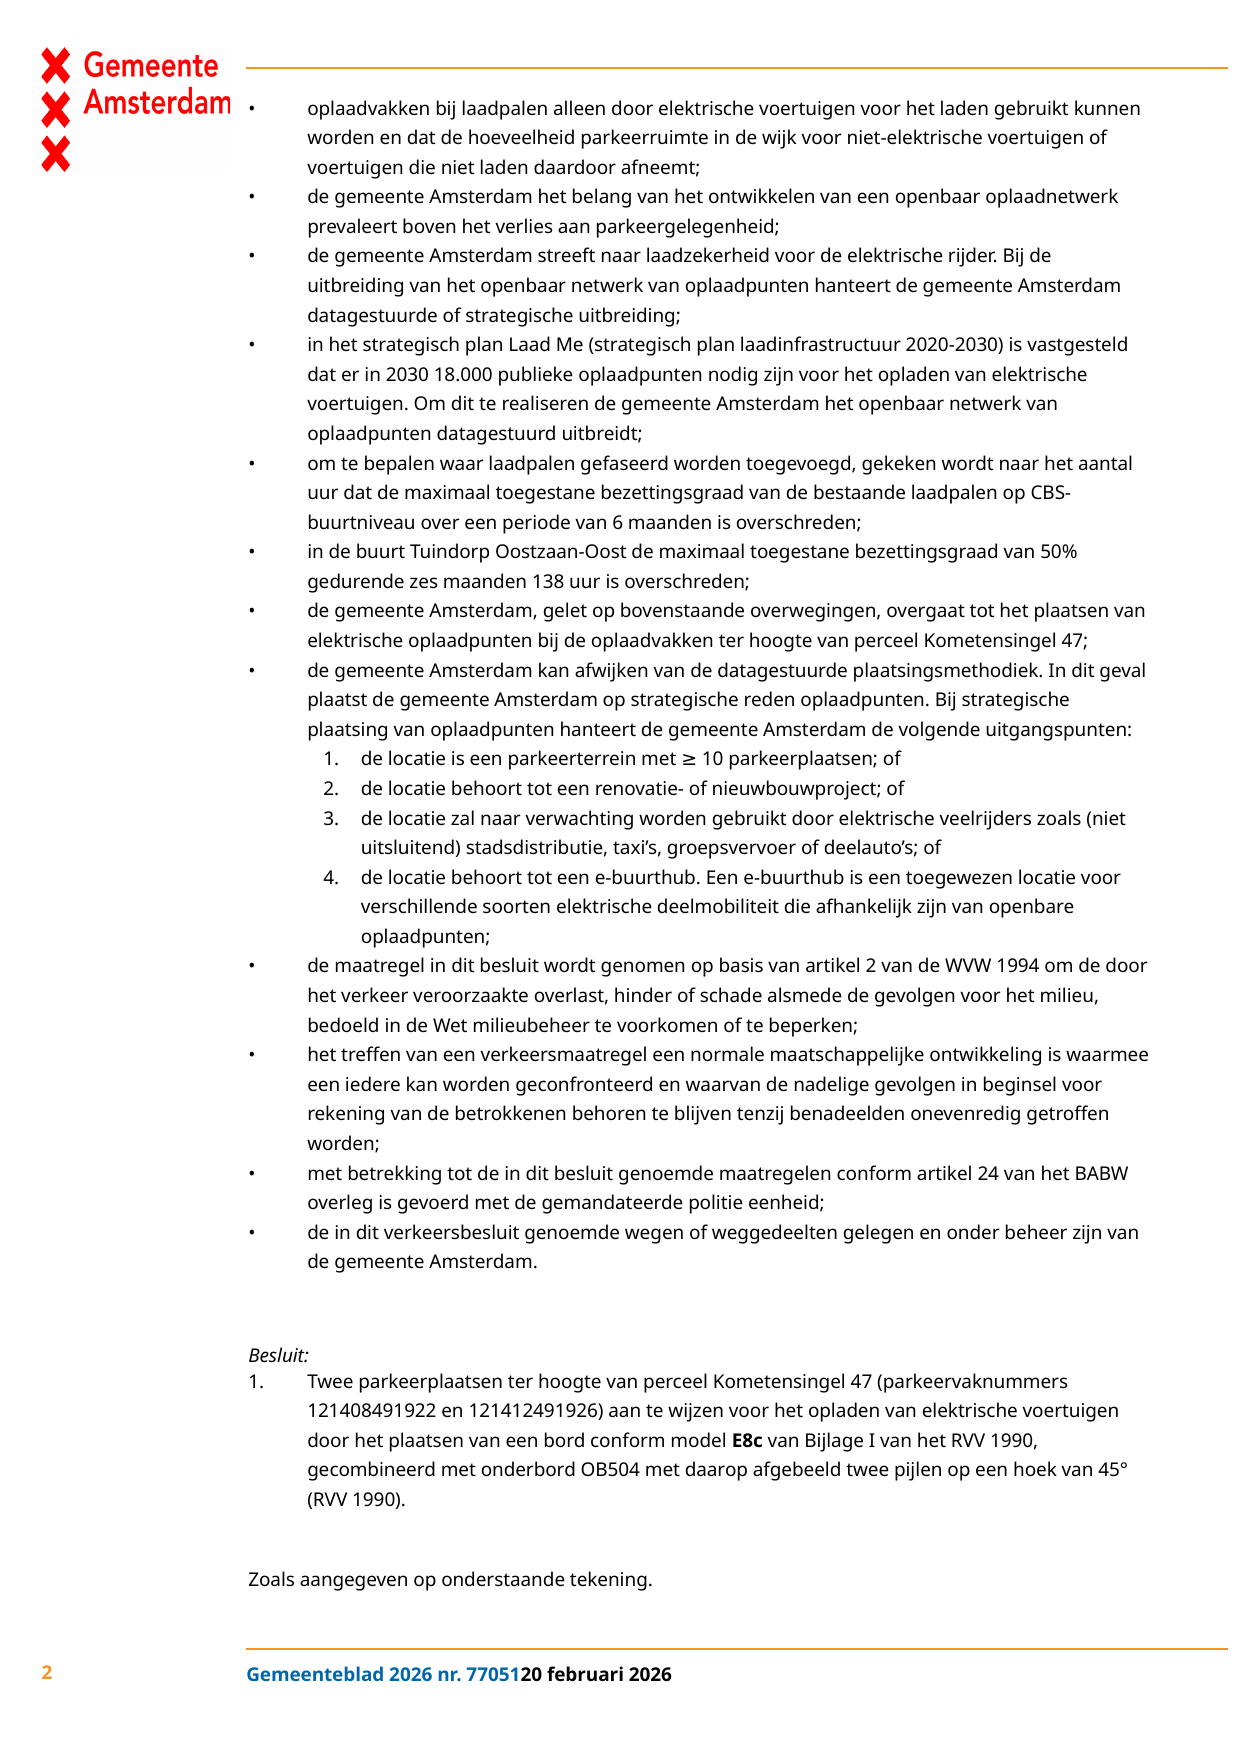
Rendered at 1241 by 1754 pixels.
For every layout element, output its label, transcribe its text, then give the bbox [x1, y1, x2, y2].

list het treffen van een verkeersmaatregel een normale maatschappelijke ontwikkeling is waarmee een iedere kan worden geconfronteerd en waarvan de nadelige gevolgen in beginsel voor rekening van de betrokkenen behoren te blijven tenzij benadeelden onevenredig getroffen worden; [248, 1041, 1152, 1156]
list de gemeente Amsterdam het belang van het ontwikkelen van een openbaar oplaadnetwerk prevaleert boven het verlies aan parkeergelegenheid; [248, 183, 1152, 239]
list de locatie zal naar verwachting worden gebruikt door elektrische veelrijders zoals (niet uitsluitend) stadsdistributie, taxi’s, groepsvervoer of deelauto’s; of [323, 805, 1152, 860]
list om te bepalen waar laadpalen gefaseerd worden toegevoegd, gekeken wordt naar het aantal uur dat de maximaal toegestane bezettingsgraad van de bestaande laadpalen op CBS-buurtniveau over een periode van 6 maanden is overschreden; [248, 450, 1152, 535]
list oplaadvakken bij laadpalen alleen door elektrische voertuigen voor het laden gebruikt kunnen worden en dat de hoeveelheid parkeerruimte in de wijk voor niet-elektrische voertuigen of voertuigen die niet laden daardoor afneemt; [248, 95, 1152, 180]
list de locatie behoort tot een e-buurthub. Een e-buurthub is een toegewezen locatie voor verschillende soorten elektrische deelmobiliteit die afhankelijk zijn van openbare oplaadpunten; [323, 864, 1152, 949]
picture [41, 47, 231, 172]
list de maatregel in dit besluit wordt genomen op basis van artikel 2 van de WVW 1994 om de door het verkeer veroorzaakte overlast, hinder of schade alsmede de gevolgen voor het milieu, bedoeld in de Wet milieubeheer te voorkomen of te beperken; [248, 953, 1152, 1038]
list in het strategisch plan Laad Me (strategisch plan laadinfrastructuur 2020-2030) is vastgesteld dat er in 2030 18.000 publieke oplaadpunten nodig zijn voor het opladen van elektrische voertuigen. Om dit te realiseren de gemeente Amsterdam het openbaar netwerk van oplaadpunten datagestuurd uitbreidt; [248, 331, 1152, 446]
list met betrekking tot de in dit besluit genoemde maatregelen conform artikel 24 van het BABW overleg is gevoerd met de gemandateerde politie eenheid; [248, 1160, 1152, 1215]
list Twee parkeerplaatsen ter hoogte van perceel Kometensingel 47 (parkeervaknummers 121408491922 en 121412491926) aan te wijzen voor het opladen van elektrische voertuigen door het plaatsen van een bord conform model E8c van Bijlage I van het RVV 1990, gecombineerd met onderbord OB504 met daarop afgebeeld twee pijlen op een hoek van 45° (RVV 1990). [248, 1368, 1152, 1512]
list de in dit verkeersbesluit genoemde wegen of weggedeelten gelegen en onder beheer zijn van de gemeente Amsterdam. [248, 1219, 1152, 1274]
list de locatie is een parkeerterrein met ≥ 10 parkeerplaatsen; of [323, 746, 1152, 771]
list de gemeente Amsterdam, gelet op bovenstaande overwegingen, overgaat tot het plaatsen van elektrische oplaadpunten bij de oplaadvakken ter hoogte van perceel Kometensingel 47; [248, 598, 1152, 653]
text Besluit: [248, 1342, 1152, 1368]
list de locatie behoort tot een renovatie- of nieuwbouwproject; of [323, 775, 1152, 801]
list de gemeente Amsterdam streeft naar laadzekerheid voor de elektrische rijder. Bij de uitbreiding van het openbaar netwerk van oplaadpunten hanteert de gemeente Amsterdam datagestuurde of strategische uitbreiding; [248, 243, 1152, 328]
list de gemeente Amsterdam kan afwijken van de datagestuurde plaatsingsmethodiek. In dit geval plaatst de gemeente Amsterdam op strategische reden oplaadpunten. Bij strategische plaatsing van oplaadpunten hanteert de gemeente Amsterdam de volgende uitgangspunten: [248, 657, 1152, 742]
text Zoals aangegeven op onderstaande tekening. [248, 1566, 1152, 1592]
list in de buurt Tuindorp Oostzaan-Oost de maximaal toegestane bezettingsgraad van 50% gedurende zes maanden 138 uur is overschreden; [248, 538, 1152, 594]
